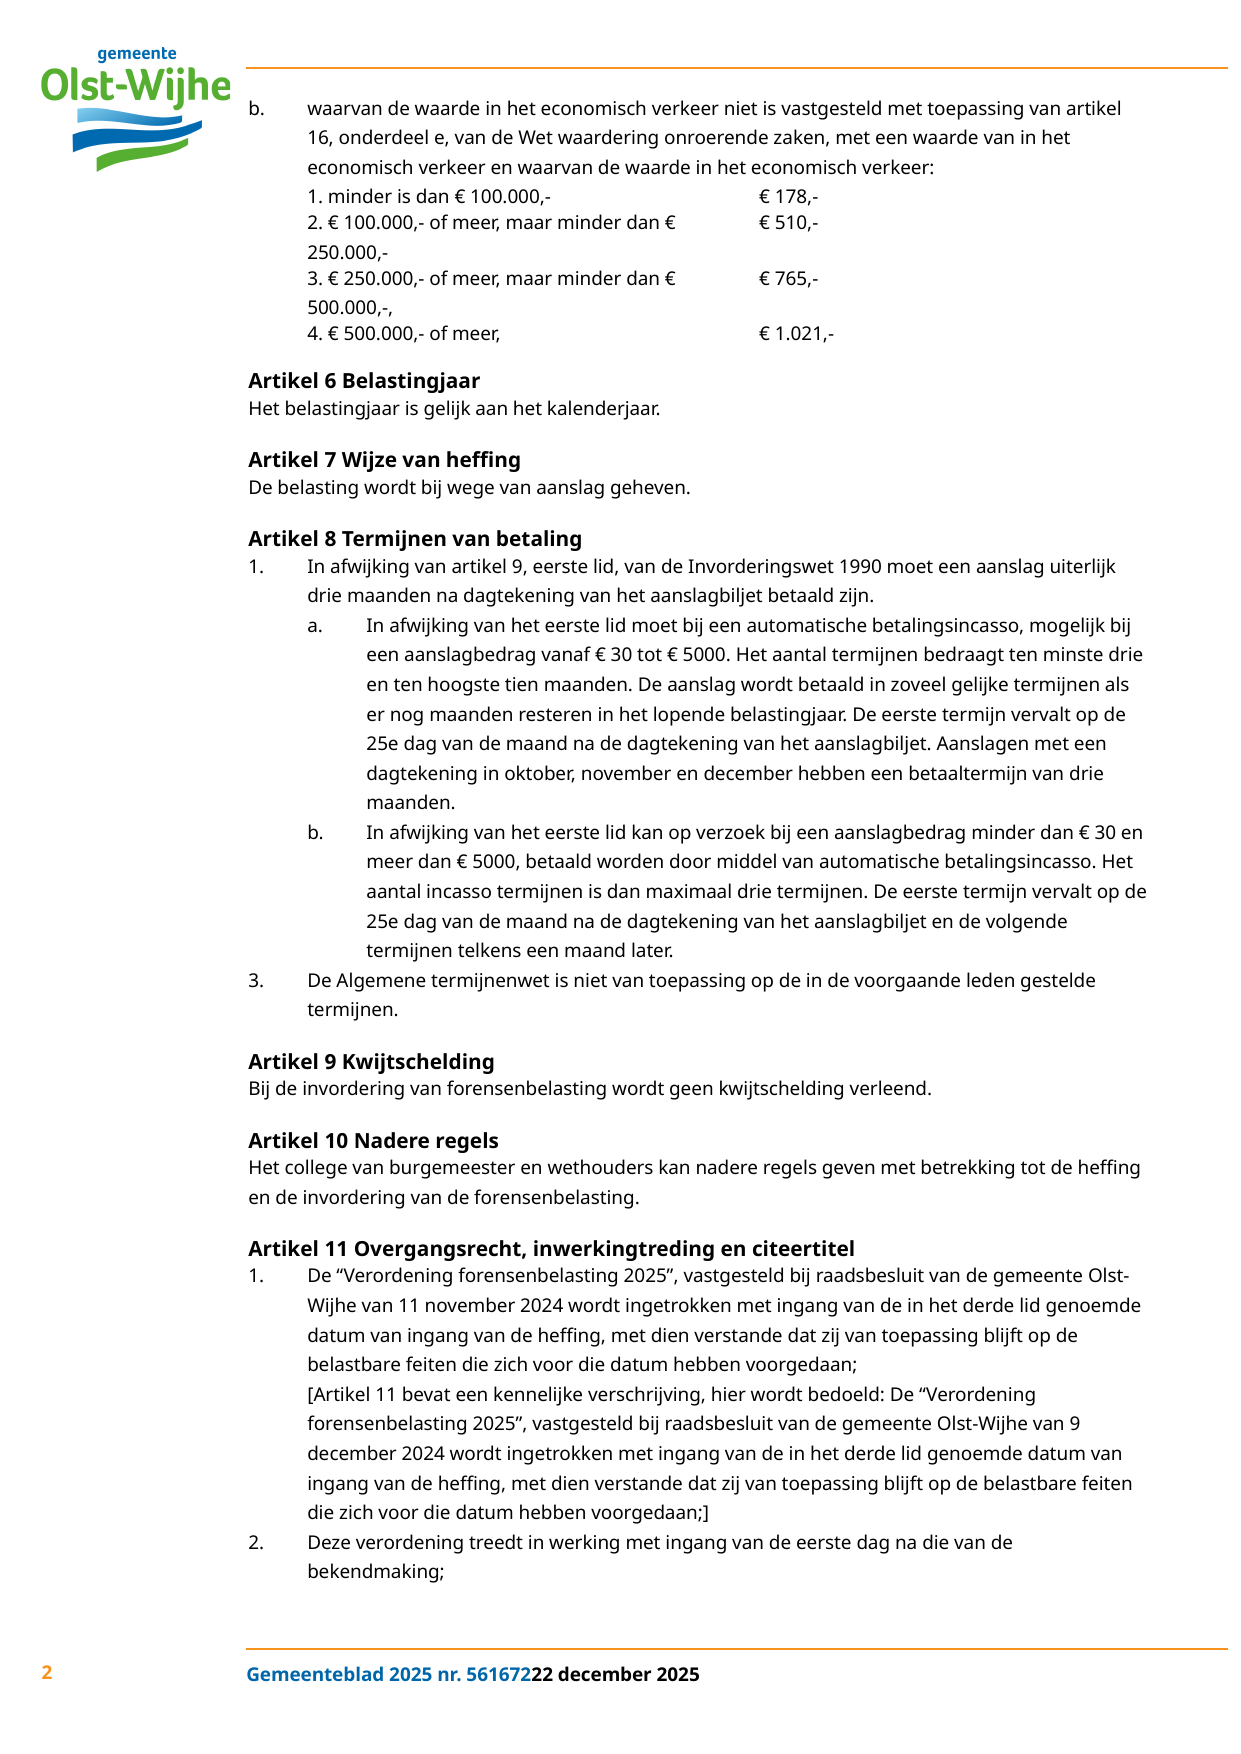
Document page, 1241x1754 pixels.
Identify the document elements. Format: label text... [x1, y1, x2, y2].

table_cell € 510,- [759, 209, 1211, 265]
list De “Verordening forensenbelasting 2025”, vastgesteld bij raadsbesluit van de gemeente Olst-Wijhe van 11 november 2024 wordt ingetrokken met ingang van de in het derde lid genoemde datum van ingang van de heffing, met dien verstande dat zij van toepassing blijft op de belastbare feiten die zich voor die datum hebben voorgedaan; [248, 1263, 1152, 1377]
table_cell 4. € 500.000,- of meer, [307, 320, 759, 346]
text Artikel 10 Nadere regels [248, 1126, 1152, 1154]
table_cell 3. € 250.000,- of meer, maar minder dan € 500.000,-, [307, 265, 759, 320]
table_header 1. minder is dan € 100.000,- [307, 184, 759, 209]
text Het belastingjaar is gelijk aan het kalenderjaar. [248, 395, 1152, 421]
table_cell 2. € 100.000,- of meer, maar minder dan € 250.000,- [307, 209, 759, 265]
text Artikel 9 Kwijtschelding [248, 1047, 1152, 1075]
list In afwijking van het eerste lid moet bij een automatische betalingsincasso, mogelijk bij een aanslagbedrag vanaf € 30 tot € 5000. Het aantal termijnen bedraagt ten minste drie en ten hoogste tien maanden. De aanslag wordt betaald in zoveel gelijke termijnen als er nog maanden resteren in het lopende belastingjaar. De eerste termijn vervalt op de 25e dag van de maand na de dagtekening van het aanslagbiljet. Aanslagen met een dagtekening in oktober, november en december hebben een betaaltermijn van drie maanden. [307, 612, 1152, 815]
list waarvan de waarde in het economisch verkeer niet is vastgesteld met toepassing van artikel 16, onderdeel e, van de Wet waardering onroerende zaken, met een waarde van in het economisch verkeer en waarvan de waarde in het economisch verkeer: [248, 95, 1152, 180]
text Artikel 11 Overgangsrecht, inwerkingtreding en citeertitel [248, 1234, 1152, 1263]
text Bij de invordering van forensenbelasting wordt geen kwijtschelding verleend. [248, 1075, 1152, 1101]
list De Algemene termijnenwet is niet van toepassing op de in de voorgaande leden gestelde termijnen. [248, 967, 1152, 1022]
table_header € 178,- [759, 184, 1211, 209]
table_cell € 765,- [759, 265, 1211, 320]
text De belasting wordt bij wege van aanslag geheven. [248, 474, 1152, 500]
picture [41, 47, 231, 172]
list Deze verordening treedt in werking met ingang van de eerste dag na die van de bekendmaking; [248, 1529, 1152, 1584]
text Artikel 6 Belastingjaar [248, 367, 1152, 395]
text Artikel 7 Wijze van heffing [248, 446, 1152, 474]
table_cell € 1.021,- [759, 320, 1211, 346]
list [Artikel 11 bevat een kennelijke verschrijving, hier wordt bedoeld: De “Verordening forensenbelasting 2025”, vastgesteld bij raadsbesluit van de gemeente Olst-Wijhe van 9 december 2024 wordt ingetrokken met ingang van de in het derde lid genoemde datum van ingang van de heffing, met dien verstande dat zij van toepassing blijft op de belastbare feiten die zich voor die datum hebben voorgedaan;] [248, 1381, 1152, 1525]
list In afwijking van artikel 9, eerste lid, van de Invorderingswet 1990 moet een aanslag uiterlijk drie maanden na dagtekening van het aanslagbiljet betaald zijn. [248, 553, 1152, 608]
text Artikel 8 Termijnen van betaling [248, 524, 1152, 553]
text Het college van burgemeester en wethouders kan nadere regels geven met betrekking tot de heffing en de invordering van de forensenbelasting. [248, 1154, 1152, 1209]
list In afwijking van het eerste lid kan op verzoek bij een aanslagbedrag minder dan € 30 en meer dan € 5000, betaald worden door middel van automatische betalingsincasso. Het aantal incasso termijnen is dan maximaal drie termijnen. De eerste termijn vervalt op de 25e dag van de maand na de dagtekening van het aanslagbiljet en de volgende termijnen telkens een maand later. [307, 819, 1152, 963]
